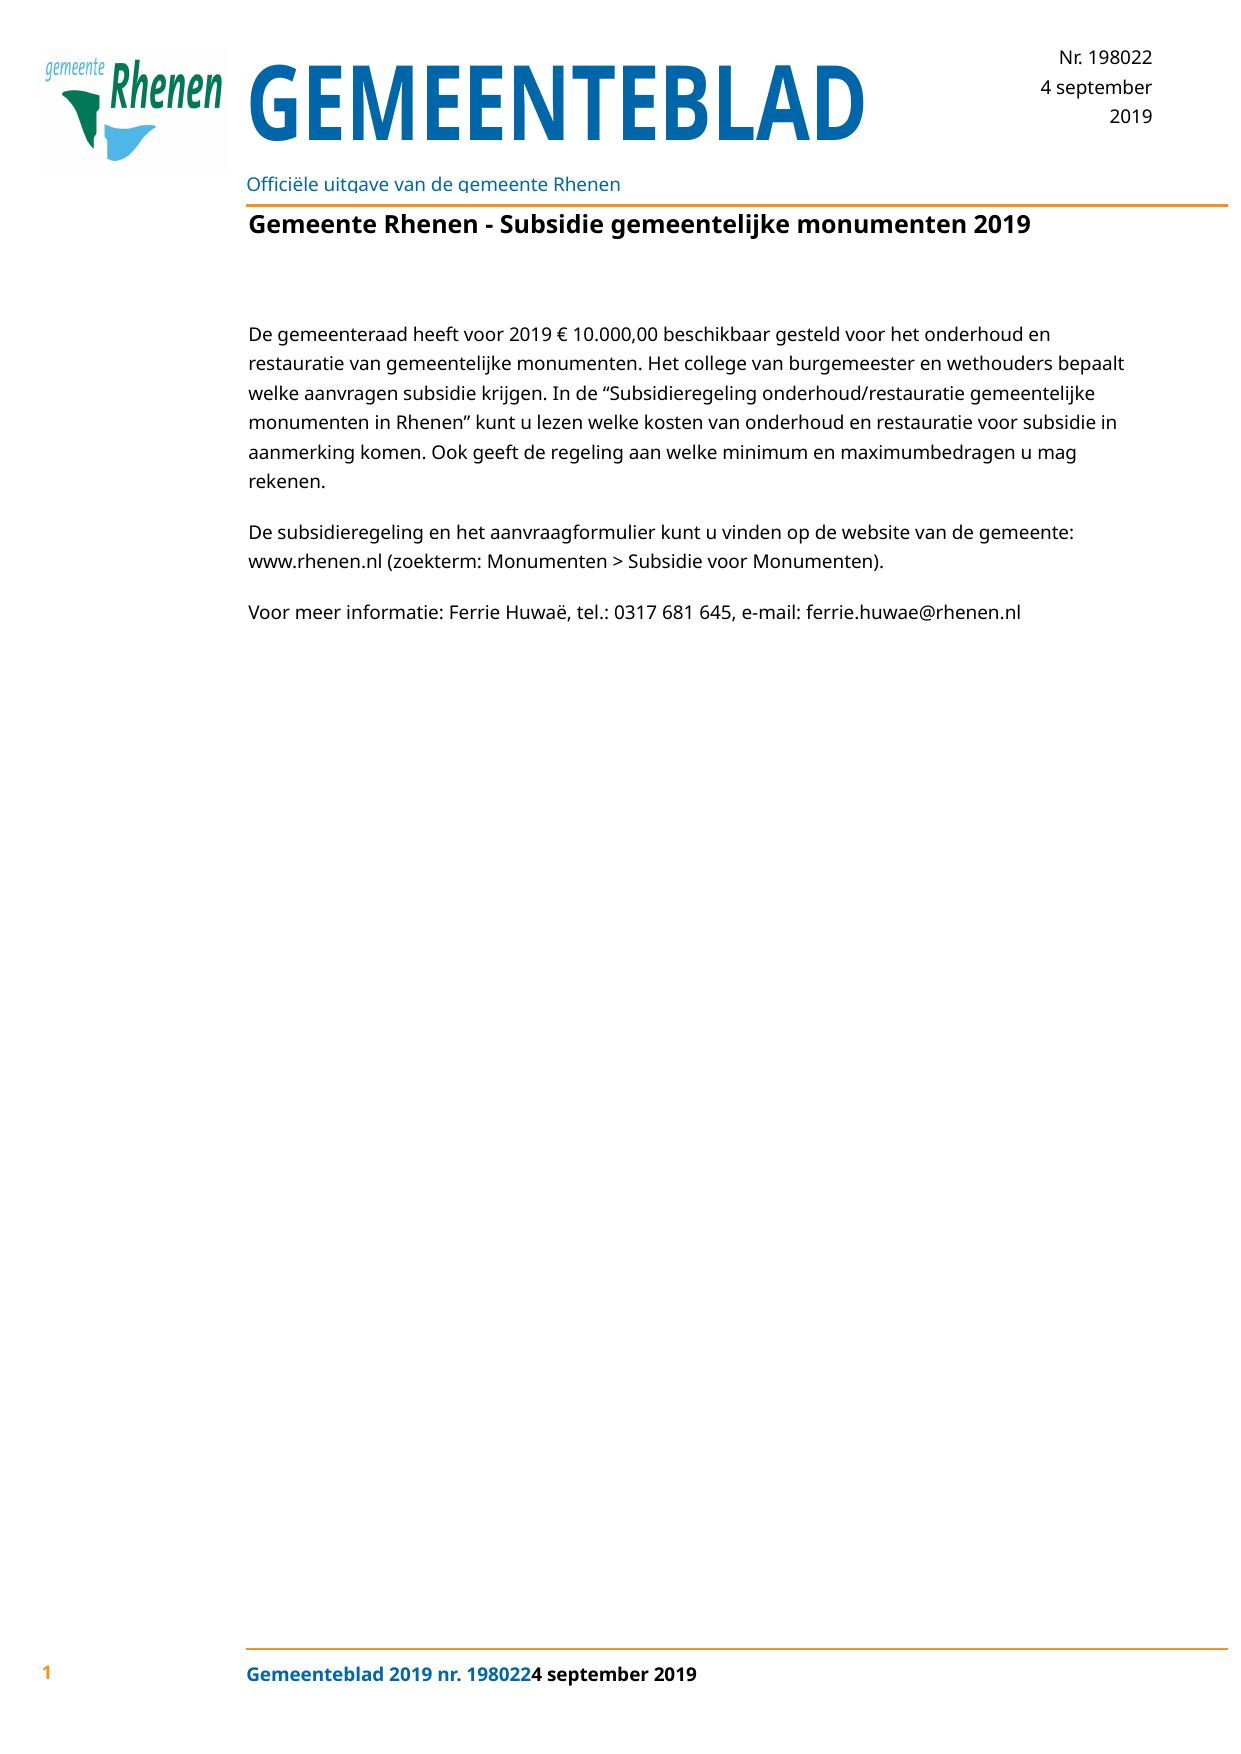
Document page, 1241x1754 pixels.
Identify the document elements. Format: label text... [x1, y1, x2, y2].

text Voor meer informatie: Ferrie Huwaë, tel.: 0317 681 645, e-mail: ferrie.huwae@rhenen.nl [248, 599, 1152, 625]
picture [41, 47, 231, 172]
text De subsidieregeling en het aanvraagformulier kunt u vinden op de website van de gemeente: www.rhenen.nl (zoekterm: Monumenten > Subsidie voor Monumenten). [248, 519, 1152, 574]
text De gemeenteraad heeft voor 2019 € 10.000,00 beschikbaar gesteld voor het onderhoud en restauratie van gemeentelijke monumenten. Het college van burgemeester en wethouders bepaalt welke aanvragen subsidie krijgen. In de “Subsidieregeling onderhoud/restauratie gemeentelijke monumenten in Rhenen” kunt u lezen welke kosten van onderhoud en restauratie voor subsidie in aanmerking komen. Ook geeft de regeling aan welke minimum en maximumbedragen u mag rekenen. [248, 321, 1152, 494]
text Gemeente Rhenen - Subsidie gemeentelijke monumenten 2019 [248, 207, 1152, 241]
